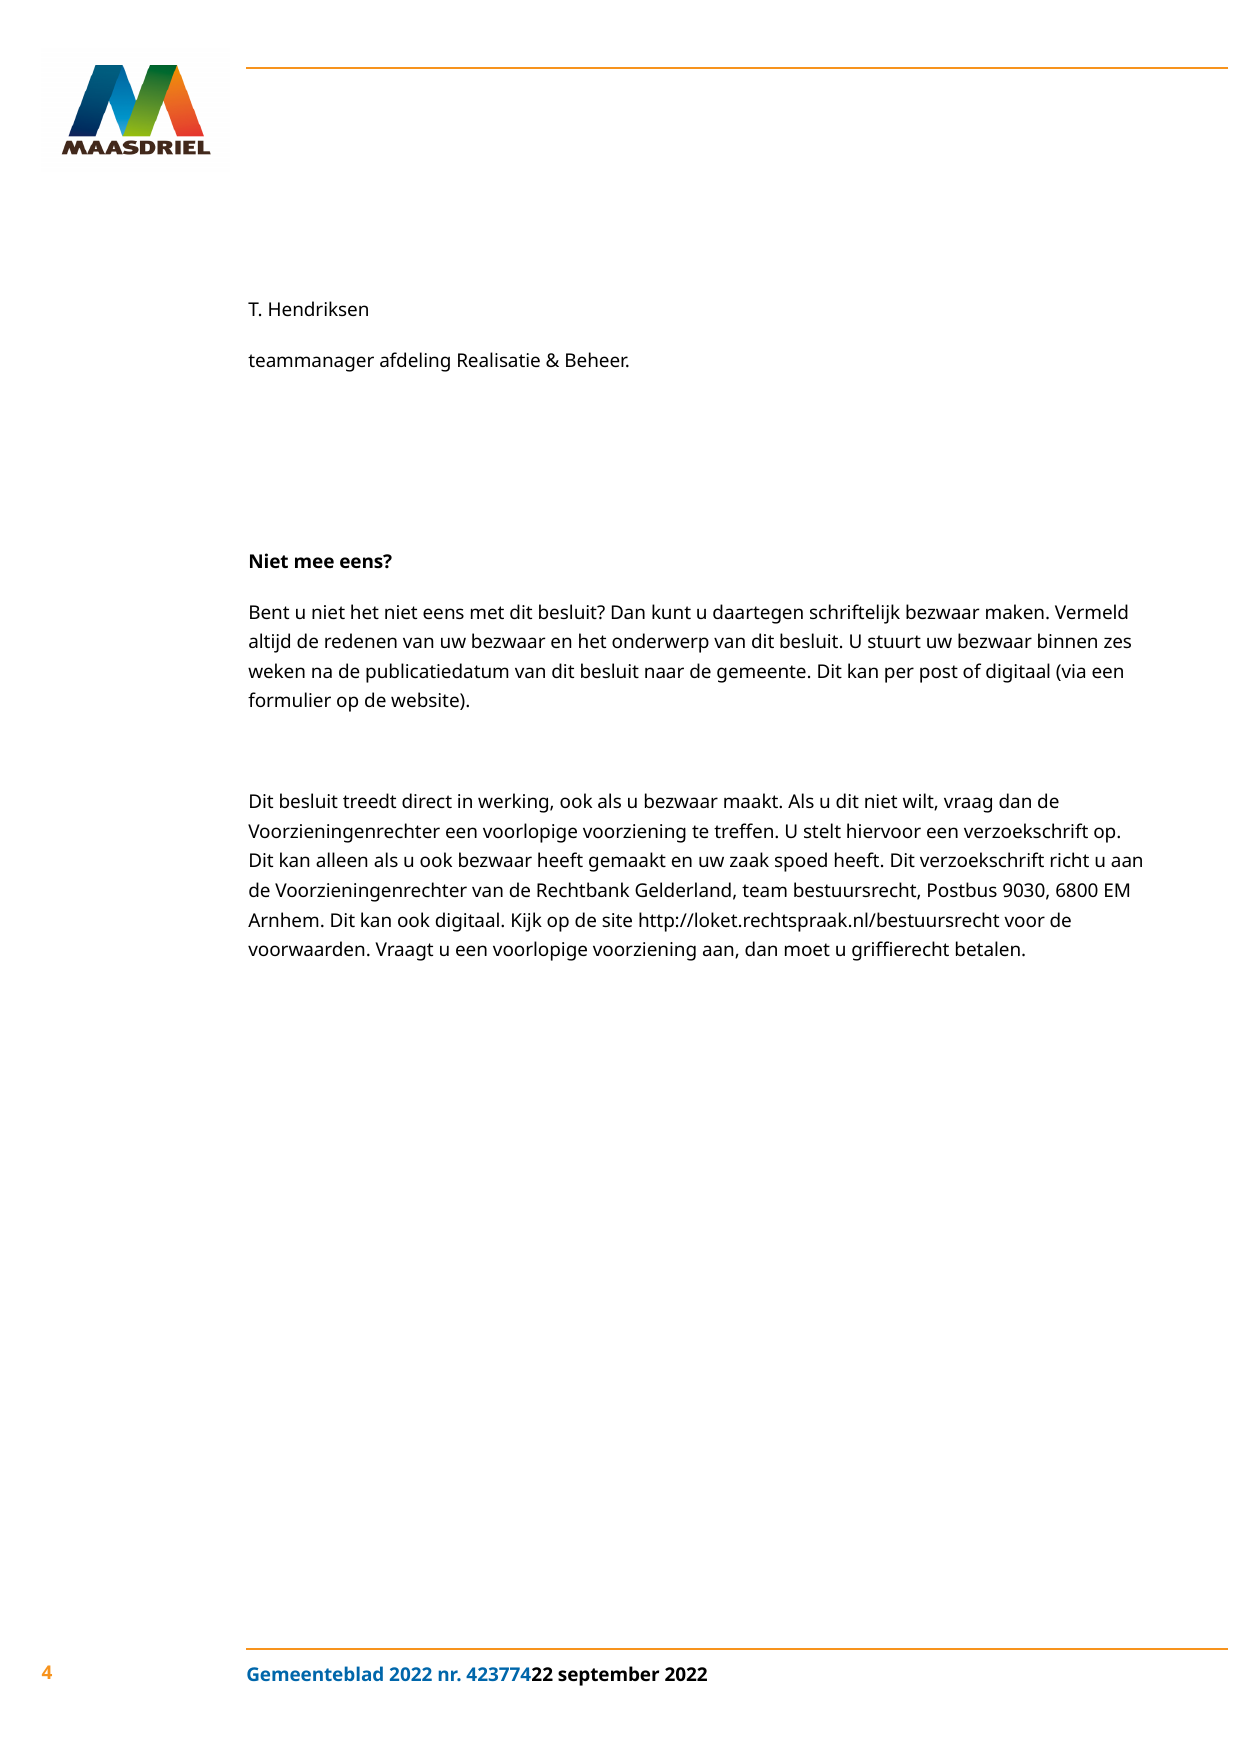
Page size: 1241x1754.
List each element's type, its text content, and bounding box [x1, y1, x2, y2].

text T. Hendriksen [248, 296, 1152, 322]
text Bent u niet het niet eens met dit besluit? Dan kunt u daartegen schriftelijk bezwaar maken. Vermeld altijd de redenen van uw bezwaar en het onderwerp van dit besluit. U stuurt uw bezwaar binnen zes weken na de publicatiedatum van dit besluit naar de gemeente. Dit kan per post of digitaal (via een formulier op de website). [248, 599, 1152, 713]
text teammanager afdeling Realisatie & Beheer. [248, 347, 1152, 373]
picture [41, 47, 231, 172]
text Dit besluit treedt direct in werking, ook als u bezwaar maakt. Als u dit niet wilt, vraag dan de Voorzieningenrechter een voorlopige voorziening te treffen. U stelt hiervoor een verzoekschrift op. Dit kan alleen als u ook bezwaar heeft gemaakt en uw zaak spoed heeft. Dit verzoekschrift richt u aan de Voorzieningenrechter van de Rechtbank Gelderland, team bestuursrecht, Postbus 9030, 6800 EM Arnhem. Dit kan ook digitaal. Kijk op de site http://loket.rechtspraak.nl/bestuursrecht voor de voorwaarden. Vraagt u een voorlopige voorziening aan, dan moet u griffierecht betalen. [248, 788, 1152, 962]
text Niet mee eens? [248, 548, 1152, 574]
